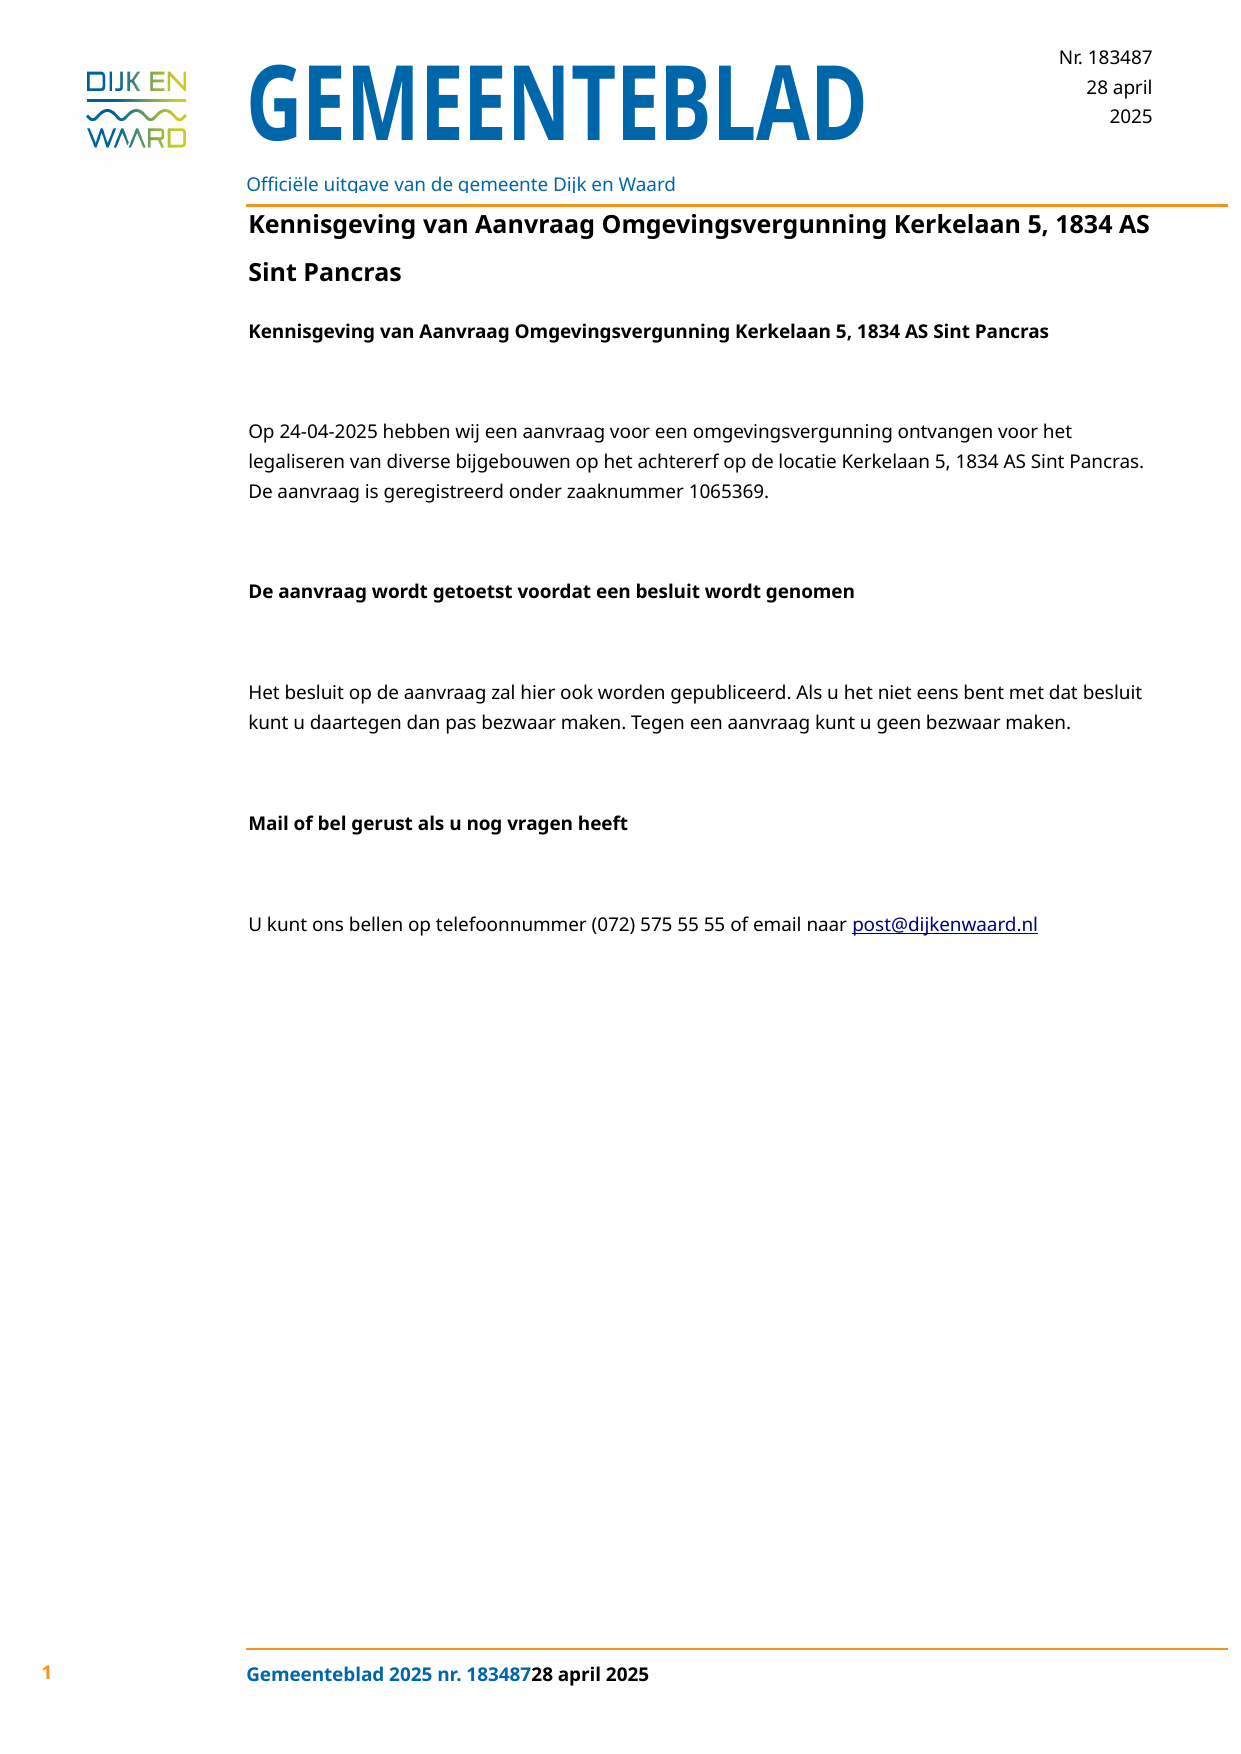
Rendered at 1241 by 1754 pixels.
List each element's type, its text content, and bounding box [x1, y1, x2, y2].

text De aanvraag wordt getoetst voordat een besluit wordt genomen [248, 579, 1152, 604]
text Op 24-04-2025 hebben wij een aanvraag voor een omgevingsvergunning ontvangen voor het legaliseren van diverse bijgebouwen op het achtererf op de locatie Kerkelaan 5, 1834 AS Sint Pancras. De aanvraag is geregistreerd onder zaaknummer 1065369. [248, 419, 1152, 504]
text Kennisgeving van Aanvraag Omgevingsvergunning Kerkelaan 5, 1834 AS Sint Pancras [248, 207, 1152, 288]
text Het besluit op de aanvraag zal hier ook worden gepubliceerd. Als u het niet eens bent met dat besluit kunt u daartegen dan pas bezwaar maken. Tegen een aanvraag kunt u geen bezwaar maken. [248, 679, 1152, 735]
picture [41, 47, 231, 172]
text Mail of bel gerust als u nog vragen heeft [248, 810, 1152, 836]
text U kunt ons bellen op telefoonnummer (072) 575 55 55 of email naar post@dijkenwaard.nl [248, 911, 1152, 937]
text Kennisgeving van Aanvraag Omgevingsvergunning Kerkelaan 5, 1834 AS Sint Pancras [248, 318, 1152, 344]
